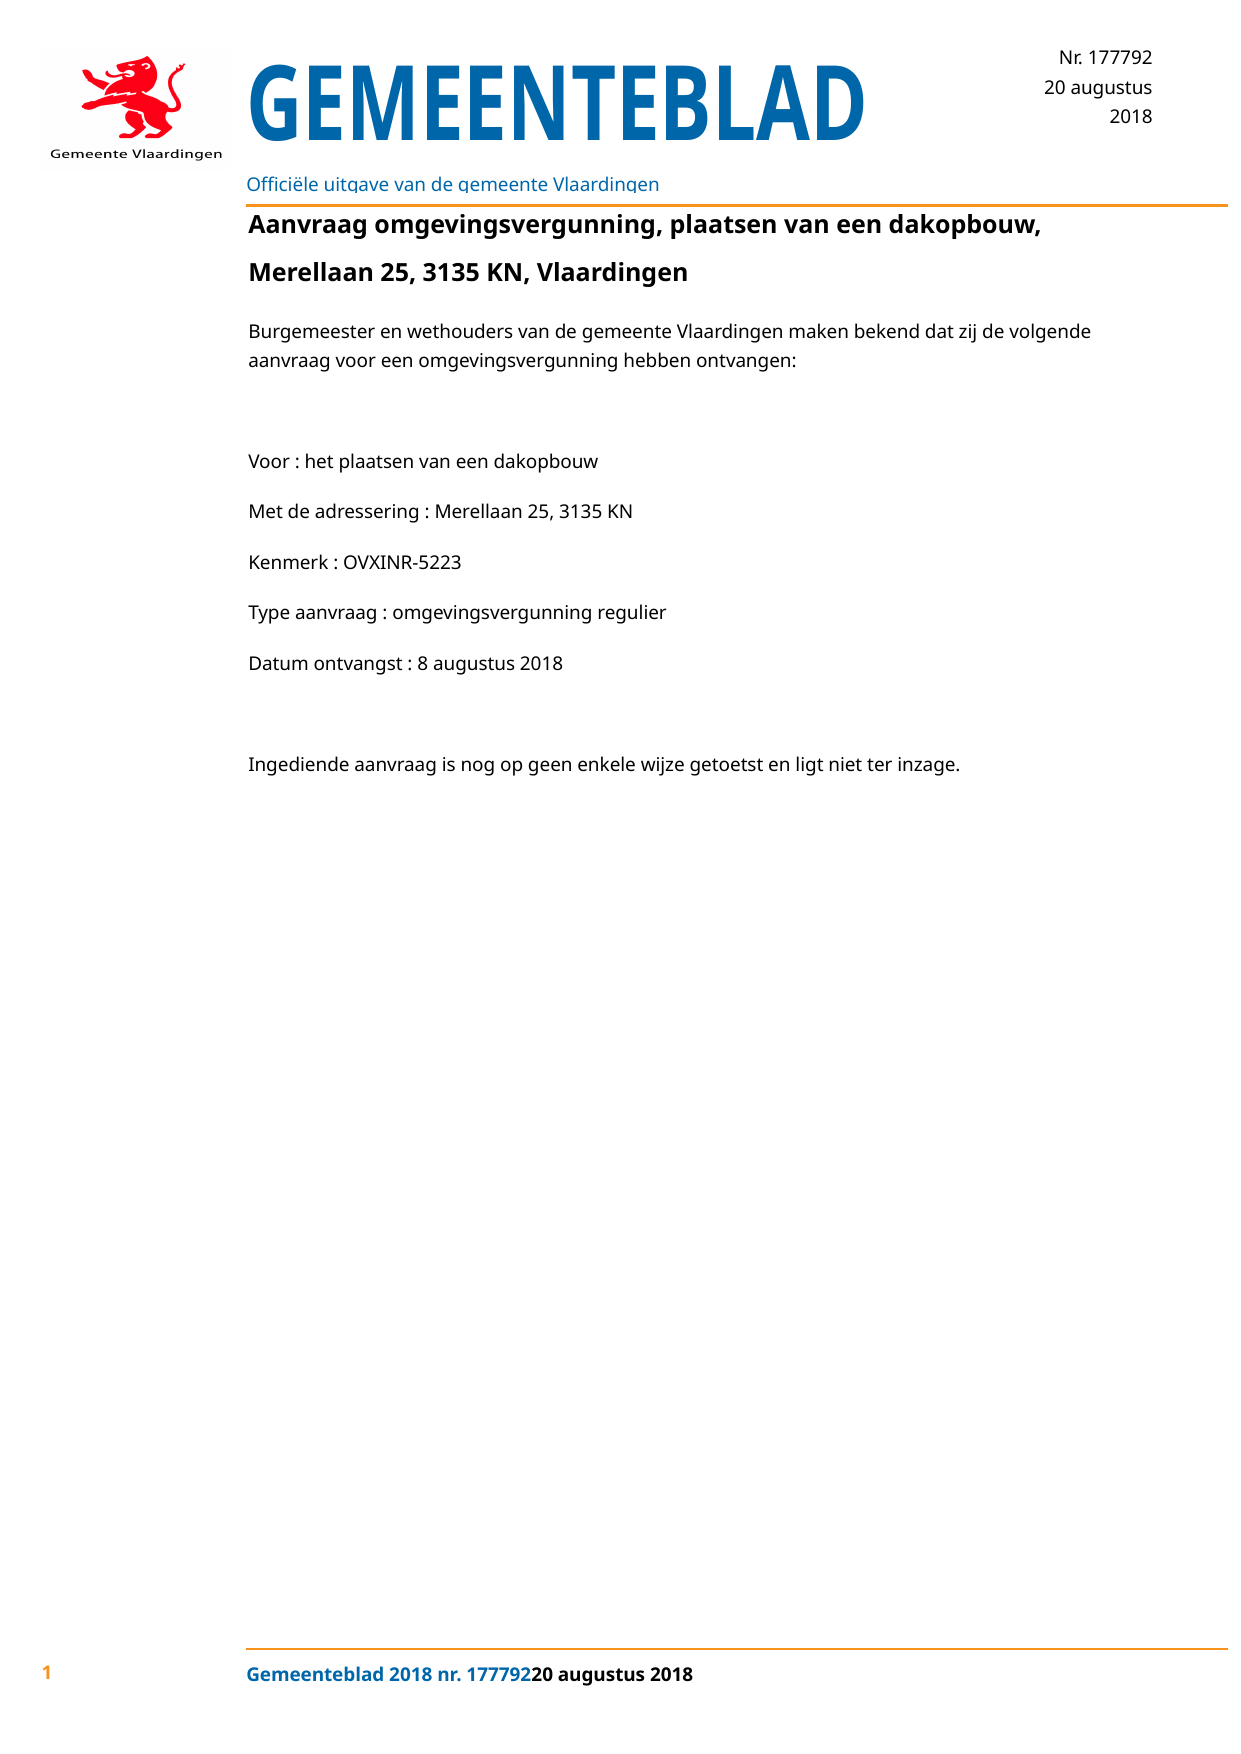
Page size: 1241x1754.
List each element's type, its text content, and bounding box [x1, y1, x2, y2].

text Burgemeester en wethouders van de gemeente Vlaardingen maken bekend dat zij de volgende aanvraag voor een omgevingsvergunning hebben ontvangen: [248, 318, 1152, 373]
text Ingediende aanvraag is nog op geen enkele wijze getoetst en ligt niet ter inzage. [248, 751, 1152, 777]
text Kenmerk : OVXINR-5223 [248, 549, 1152, 575]
text Met de adressering : Merellaan 25, 3135 KN [248, 499, 1152, 524]
text Aanvraag omgevingsvergunning, plaatsen van een dakopbouw, Merellaan 25, 3135 KN, Vlaardingen [248, 207, 1152, 288]
text Type aanvraag : omgevingsvergunning regulier [248, 599, 1152, 625]
picture [41, 47, 231, 172]
text Voor : het plaatsen van een dakopbouw [248, 448, 1152, 474]
text Datum ontvangst : 8 augustus 2018 [248, 650, 1152, 676]
